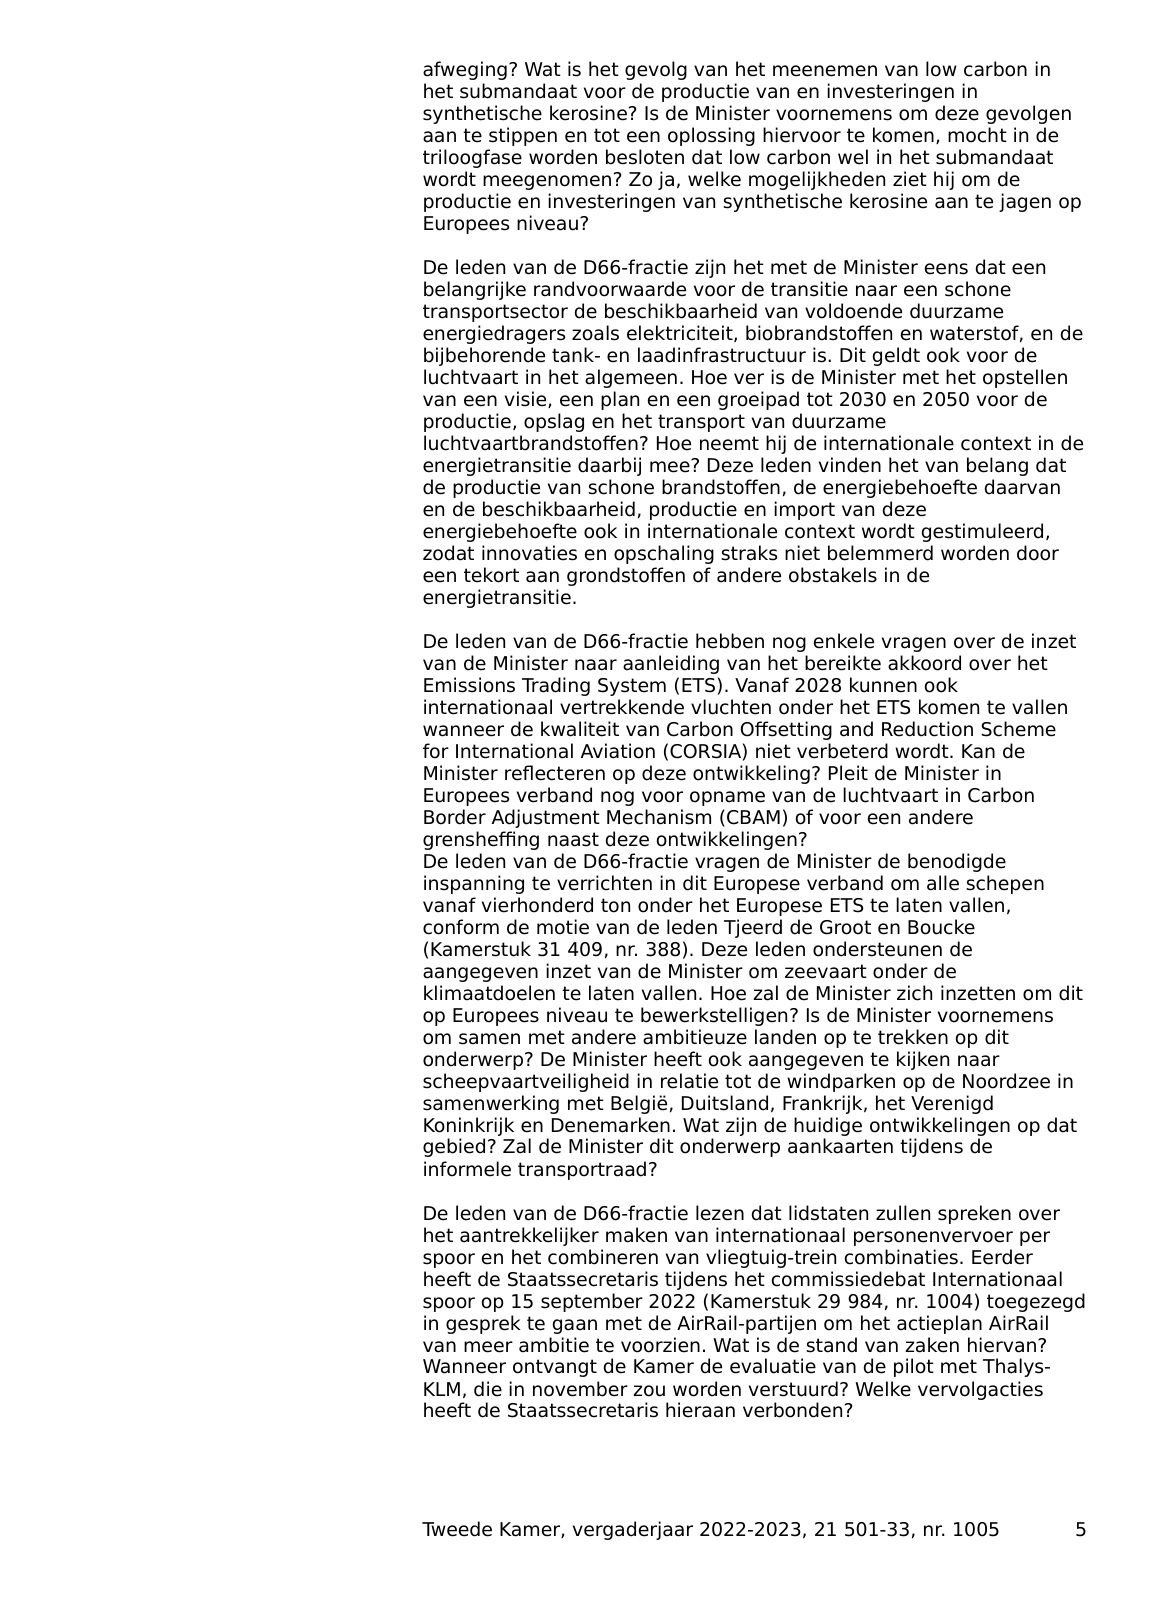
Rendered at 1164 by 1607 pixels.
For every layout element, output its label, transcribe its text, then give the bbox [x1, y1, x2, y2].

text De leden van de D66-fractie vragen de Minister de benodigde inspanning te verrichten in dit Europese verband om alle schepen vanaf vierhonderd ton onder het Europese ETS te laten vallen, conform de motie van de leden Tjeerd de Groot en Boucke (Kamerstuk 31 409, nr. 388). Deze leden ondersteunen de aangegeven inzet van de Minister om zeevaart onder de klimaatdoelen te laten vallen. Hoe zal de Minister zich inzetten om dit op Europees niveau te bewerkstelligen? Is de Minister voornemens om samen met andere ambitieuze landen op te trekken op dit onderwerp? De Minister heeft ook aangegeven te kijken naar scheepvaartveiligheid in relatie tot de windparken op de Noordzee in samenwerking met België, Duitsland, Frankrijk, het Verenigd Koninkrijk en Denemarken. Wat zijn de huidige ontwikkelingen op dat gebied? Zal de Minister dit onderwerp aankaarten tijdens de informele transportraad? [422, 851, 1087, 1180]
text afweging? Wat is het gevolg van het meenemen van low carbon in het submandaat voor de productie van en investeringen in synthetische kerosine? Is de Minister voornemens om deze gevolgen aan te stippen en tot een oplossing hiervoor te komen, mocht in de triloogfase worden besloten dat low carbon wel in het submandaat wordt meegenomen? Zo ja, welke mogelijkheden ziet hij om de productie en investeringen van synthetische kerosine aan te jagen op Europees niveau? [422, 59, 1087, 235]
text De leden van de D66-fractie hebben nog enkele vragen over de inzet van de Minister naar aanleiding van het bereikte akkoord over het Emissions Trading System (ETS). Vanaf 2028 kunnen ook internationaal vertrekkende vluchten onder het ETS komen te vallen wanneer de kwaliteit van Carbon Offsetting and Reduction Scheme for International Aviation (CORSIA) niet verbeterd wordt. Kan de Minister reflecteren op deze ontwikkeling? Pleit de Minister in Europees verband nog voor opname van de luchtvaart in Carbon Border Adjustment Mechanism (CBAM) of voor een andere grensheffing naast deze ontwikkelingen? [422, 631, 1087, 851]
text De leden van de D66-fractie lezen dat lidstaten zullen spreken over het aantrekkelijker maken van internationaal personenvervoer per spoor en het combineren van vliegtuig-trein combinaties. Eerder heeft de Staatssecretaris tijdens het commissiedebat Internationaal spoor op 15 september 2022 (Kamerstuk 29 984, nr. 1004) toegezegd in gesprek te gaan met de AirRail-partijen om het actieplan AirRail van meer ambitie te voorzien. Wat is de stand van zaken hiervan? Wanneer ontvangt de Kamer de evaluatie van de pilot met Thalys-KLM, die in november zou worden verstuurd? Welke vervolgacties heeft de Staatssecretaris hieraan verbonden? [422, 1203, 1087, 1422]
text De leden van de D66-fractie zijn het met de Minister eens dat een belangrijke randvoorwaarde voor de transitie naar een schone transportsector de beschikbaarheid van voldoende duurzame energiedragers zoals elektriciteit, biobrandstoffen en waterstof, en de bijbehorende tank- en laadinfrastructuur is. Dit geldt ook voor de luchtvaart in het algemeen. Hoe ver is de Minister met het opstellen van een visie, een plan en een groeipad tot 2030 en 2050 voor de productie, opslag en het transport van duurzame luchtvaartbrandstoffen? Hoe neemt hij de internationale context in de energietransitie daarbij mee? Deze leden vinden het van belang dat de productie van schone brandstoffen, de energiebehoefte daarvan en de beschikbaarheid, productie en import van deze energiebehoefte ook in internationale context wordt gestimuleerd, zodat innovaties en opschaling straks niet belemmerd worden door een tekort aan grondstoffen of andere obstakels in de energietransitie. [422, 257, 1087, 609]
